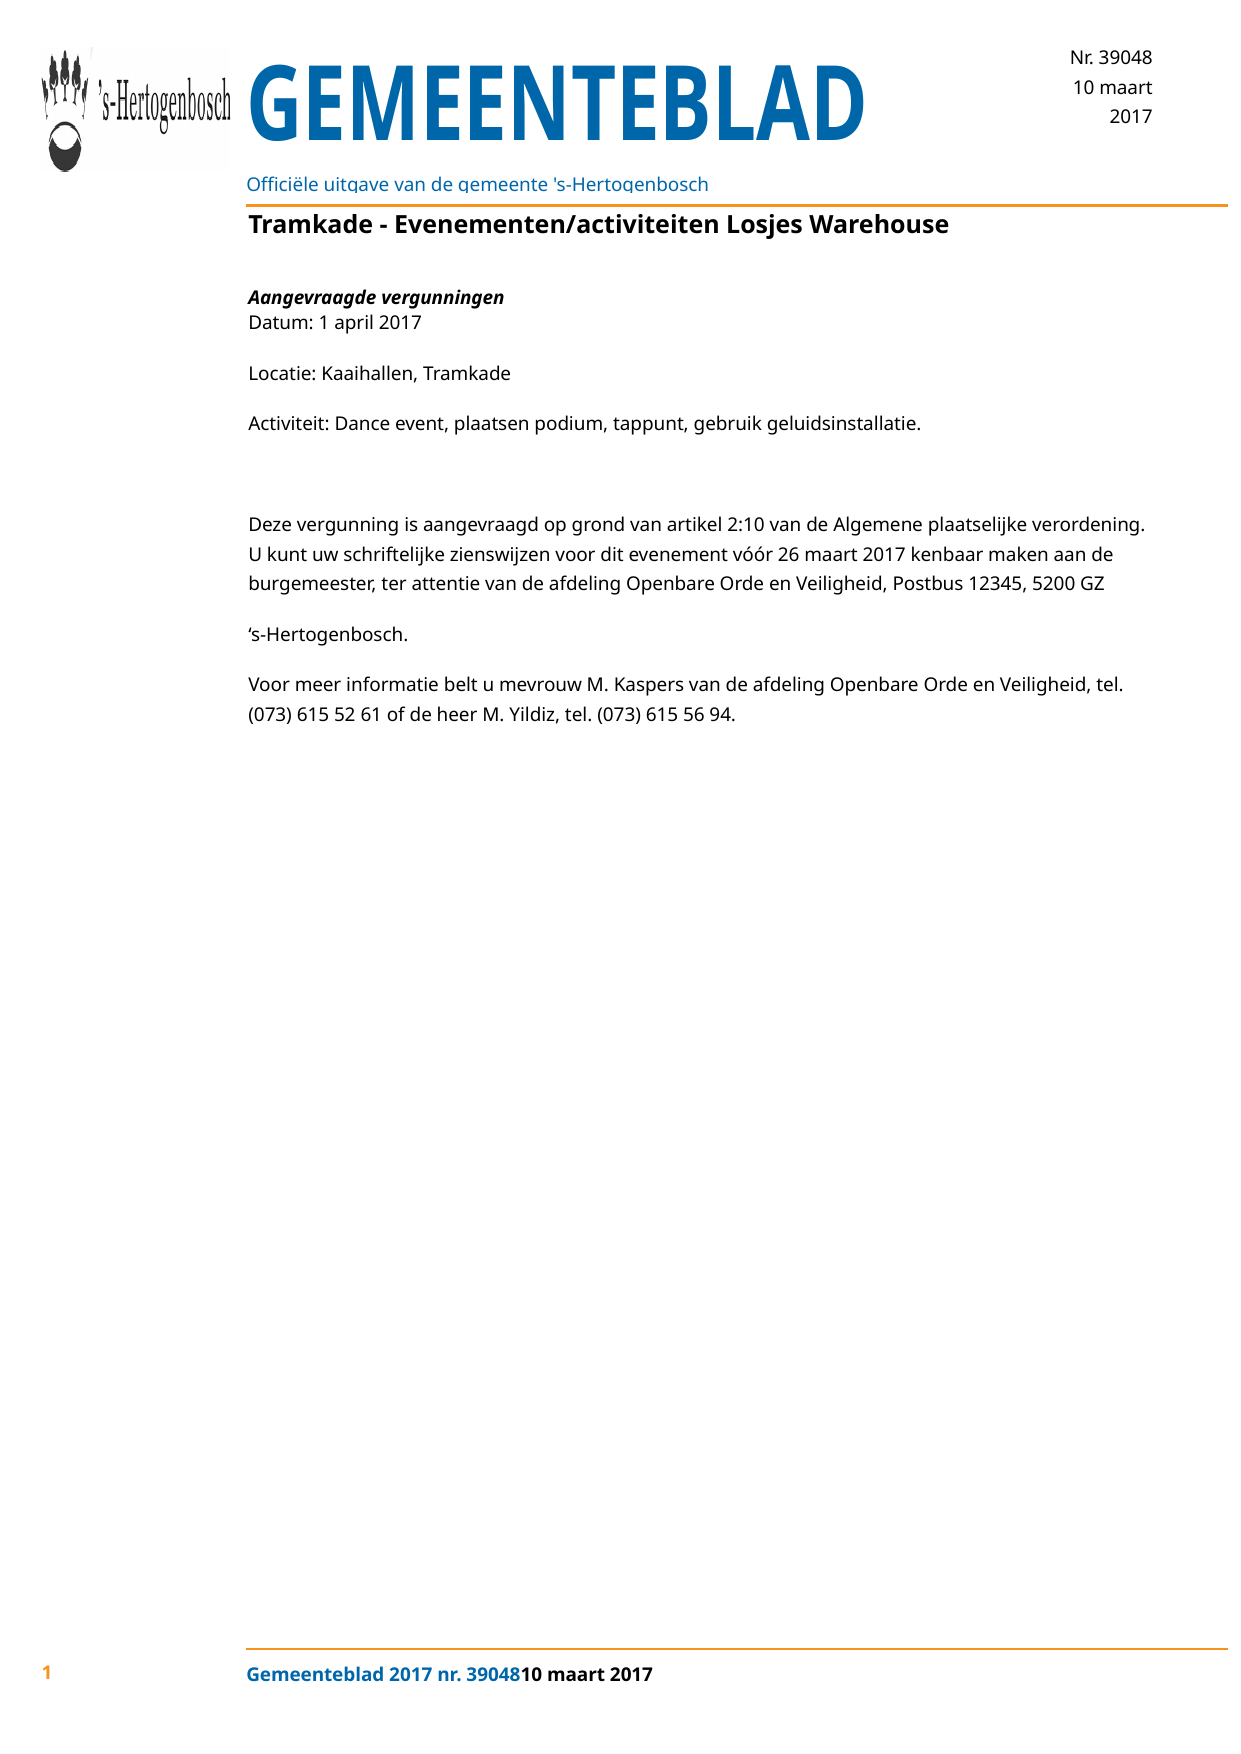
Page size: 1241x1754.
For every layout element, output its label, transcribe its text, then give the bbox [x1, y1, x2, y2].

text Tramkade - Evenementen/activiteiten Losjes Warehouse [248, 207, 1152, 241]
text Deze vergunning is aangevraagd op grond van artikel 2:10 van de Algemene plaatselijke verordening. U kunt uw schriftelijke zienswijzen voor dit evenement vóór 26 maart 2017 kenbaar maken aan de burgemeester, ter attentie van de afdeling Openbare Orde en Veiligheid, Postbus 12345, 5200 GZ [248, 511, 1152, 596]
text Voor meer informatie belt u mevrouw M. Kaspers van de afdeling Openbare Orde en Veiligheid, tel. (073) 615 52 61 of de heer M. Yildiz, tel. (073) 615 56 94. [248, 671, 1152, 727]
text Activiteit: Dance event, plaatsen podium, tappunt, gebruik geluidsinstallatie. [248, 410, 1152, 436]
text Datum: 1 april 2017 [248, 309, 1152, 335]
text Aangevraagde vergunningen [248, 284, 1152, 309]
text Locatie: Kaaihallen, Tramkade [248, 360, 1152, 386]
picture [41, 47, 231, 172]
text ‘s-Hertogenbosch. [248, 621, 1152, 647]
